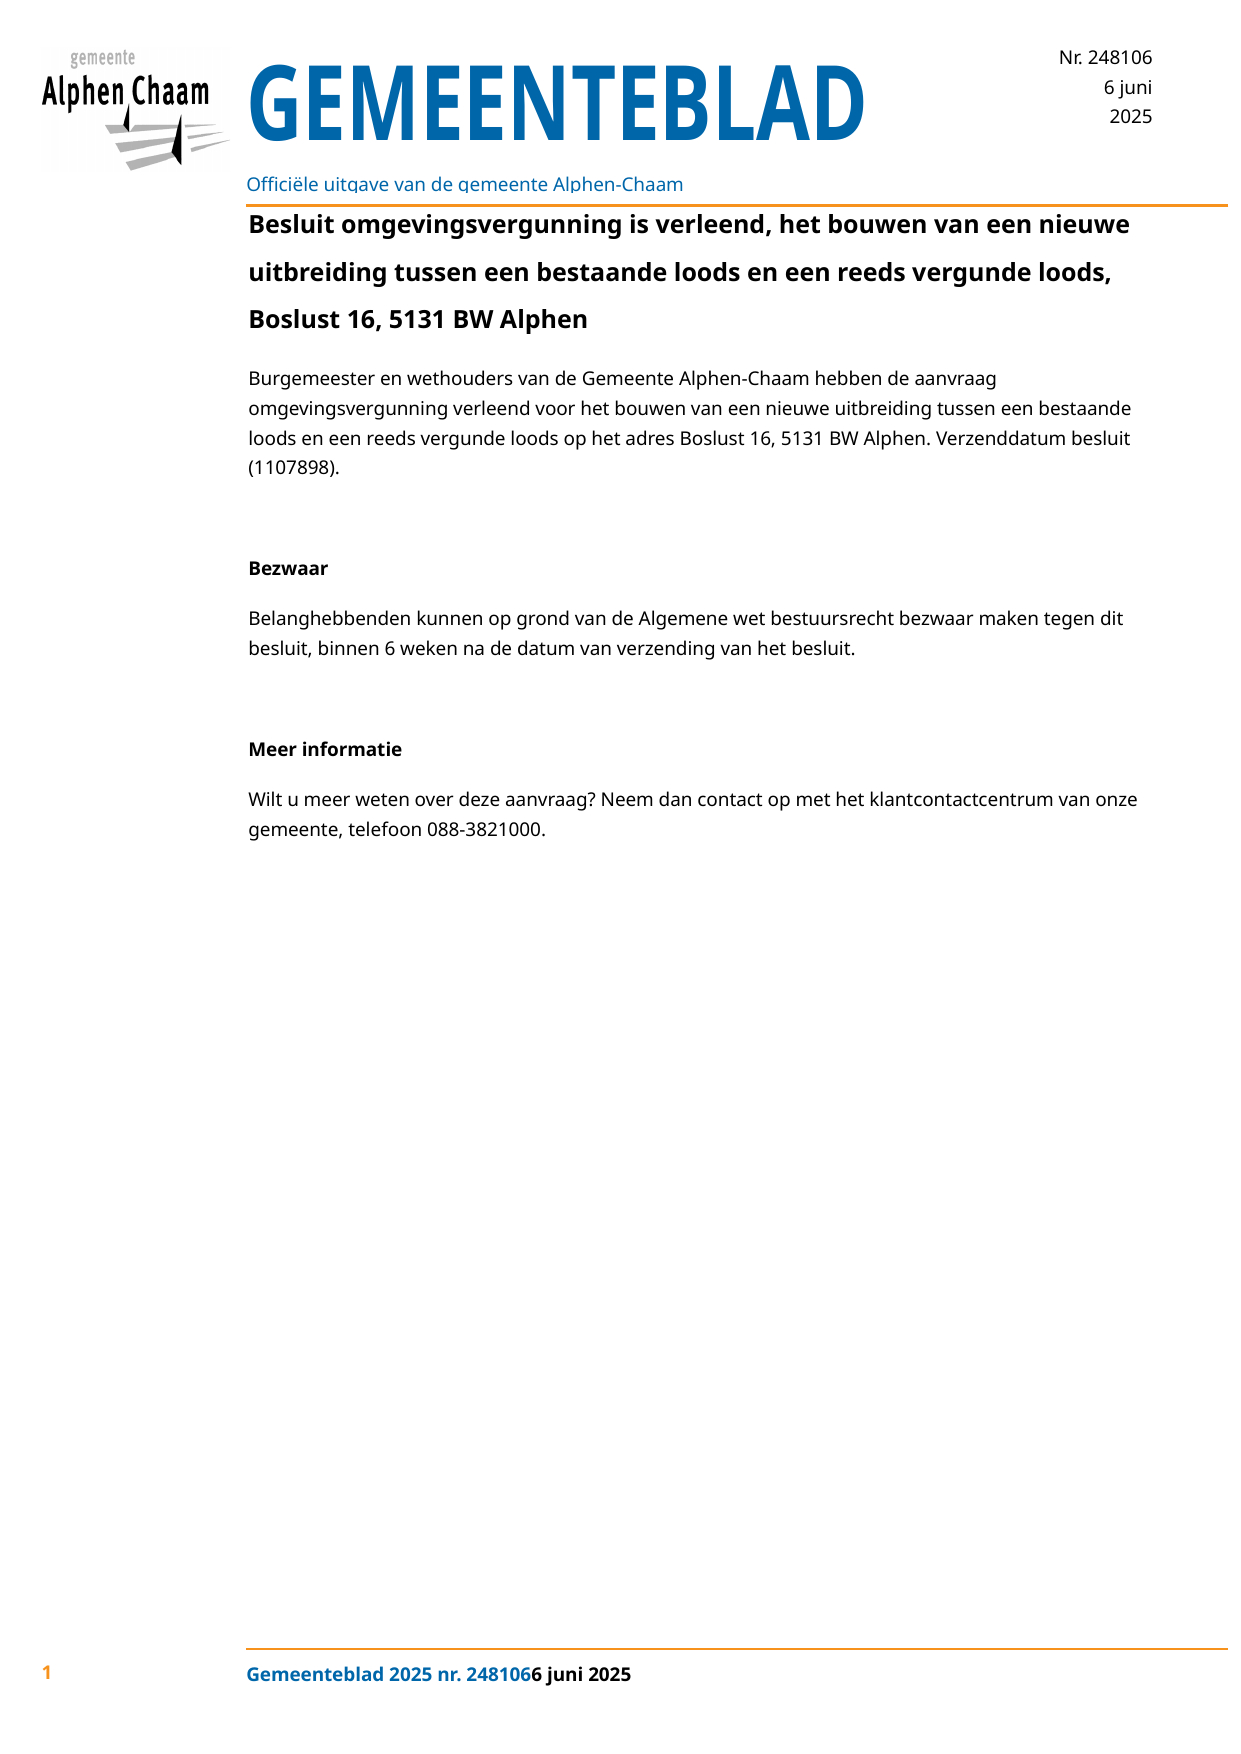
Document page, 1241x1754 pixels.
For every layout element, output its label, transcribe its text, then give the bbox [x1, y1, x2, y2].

text Bezwaar [248, 555, 1152, 581]
text Meer informatie [248, 736, 1152, 762]
picture [41, 47, 231, 172]
text Besluit omgevingsvergunning is verleend, het bouwen van een nieuwe uitbreiding tussen een bestaande loods en een reeds vergunde loods, Boslust 16, 5131 BW Alphen [248, 207, 1152, 336]
text Burgemeester en wethouders van de Gemeente Alphen-Chaam hebben de aanvraag omgevingsvergunning verleend voor het bouwen van een nieuwe uitbreiding tussen een bestaande loods en een reeds vergunde loods op het adres Boslust 16, 5131 BW Alphen. Verzenddatum besluit (1107898). [248, 366, 1152, 480]
text Belanghebbenden kunnen op grond van de Algemene wet bestuursrecht bezwaar maken tegen dit besluit, binnen 6 weken na de datum van verzending van het besluit. [248, 606, 1152, 661]
text Wilt u meer weten over deze aanvraag? Neem dan contact op met het klantcontactcentrum van onze gemeente, telefoon 088-3821000. [248, 786, 1152, 842]
